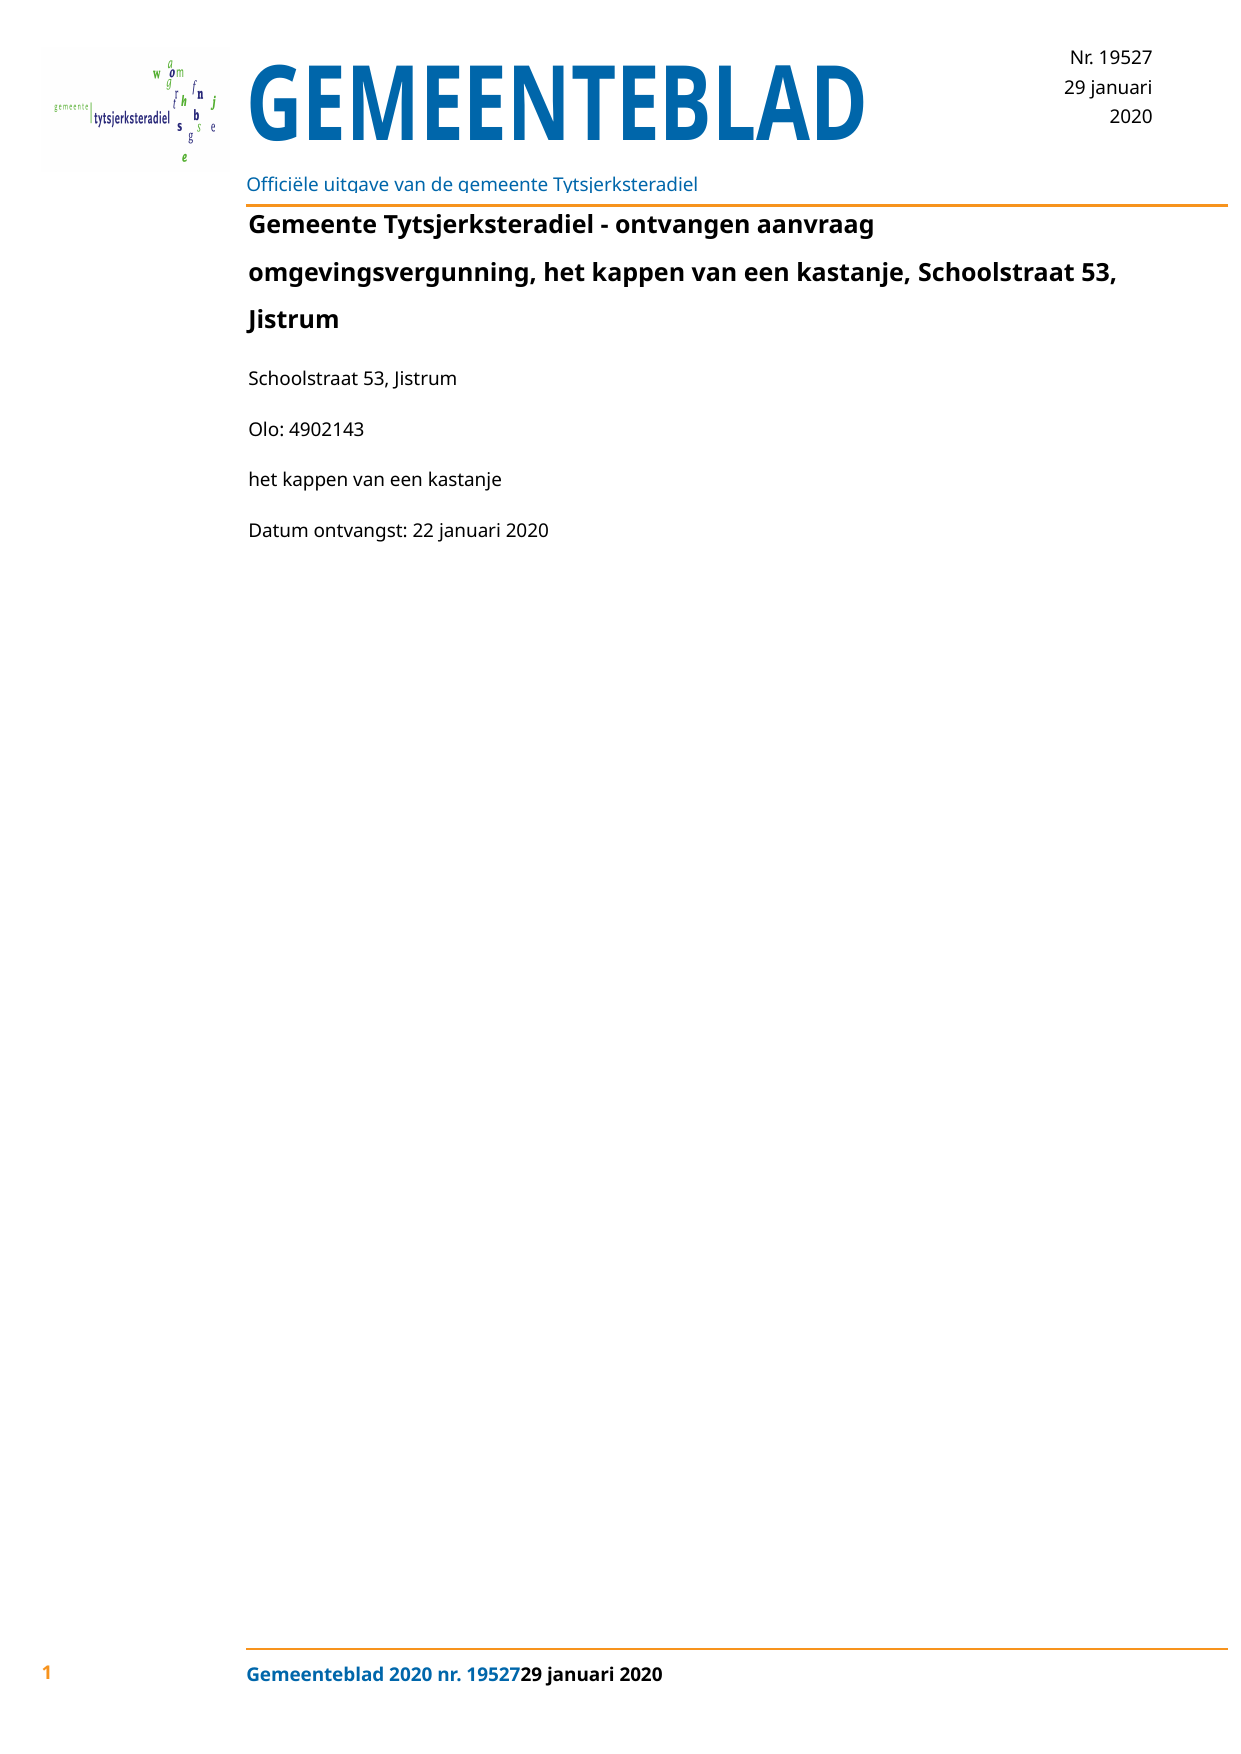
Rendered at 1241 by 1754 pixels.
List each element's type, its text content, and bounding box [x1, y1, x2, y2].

text Schoolstraat 53, Jistrum [248, 366, 1152, 391]
text Gemeente Tytsjerksteradiel - ontvangen aanvraag omgevingsvergunning, het kappen van een kastanje, Schoolstraat 53, Jistrum [248, 207, 1152, 336]
text het kappen van een kastanje [248, 466, 1152, 492]
picture [41, 47, 231, 172]
text Datum ontvangst: 22 januari 2020 [248, 517, 1152, 542]
text Olo: 4902143 [248, 416, 1152, 442]
